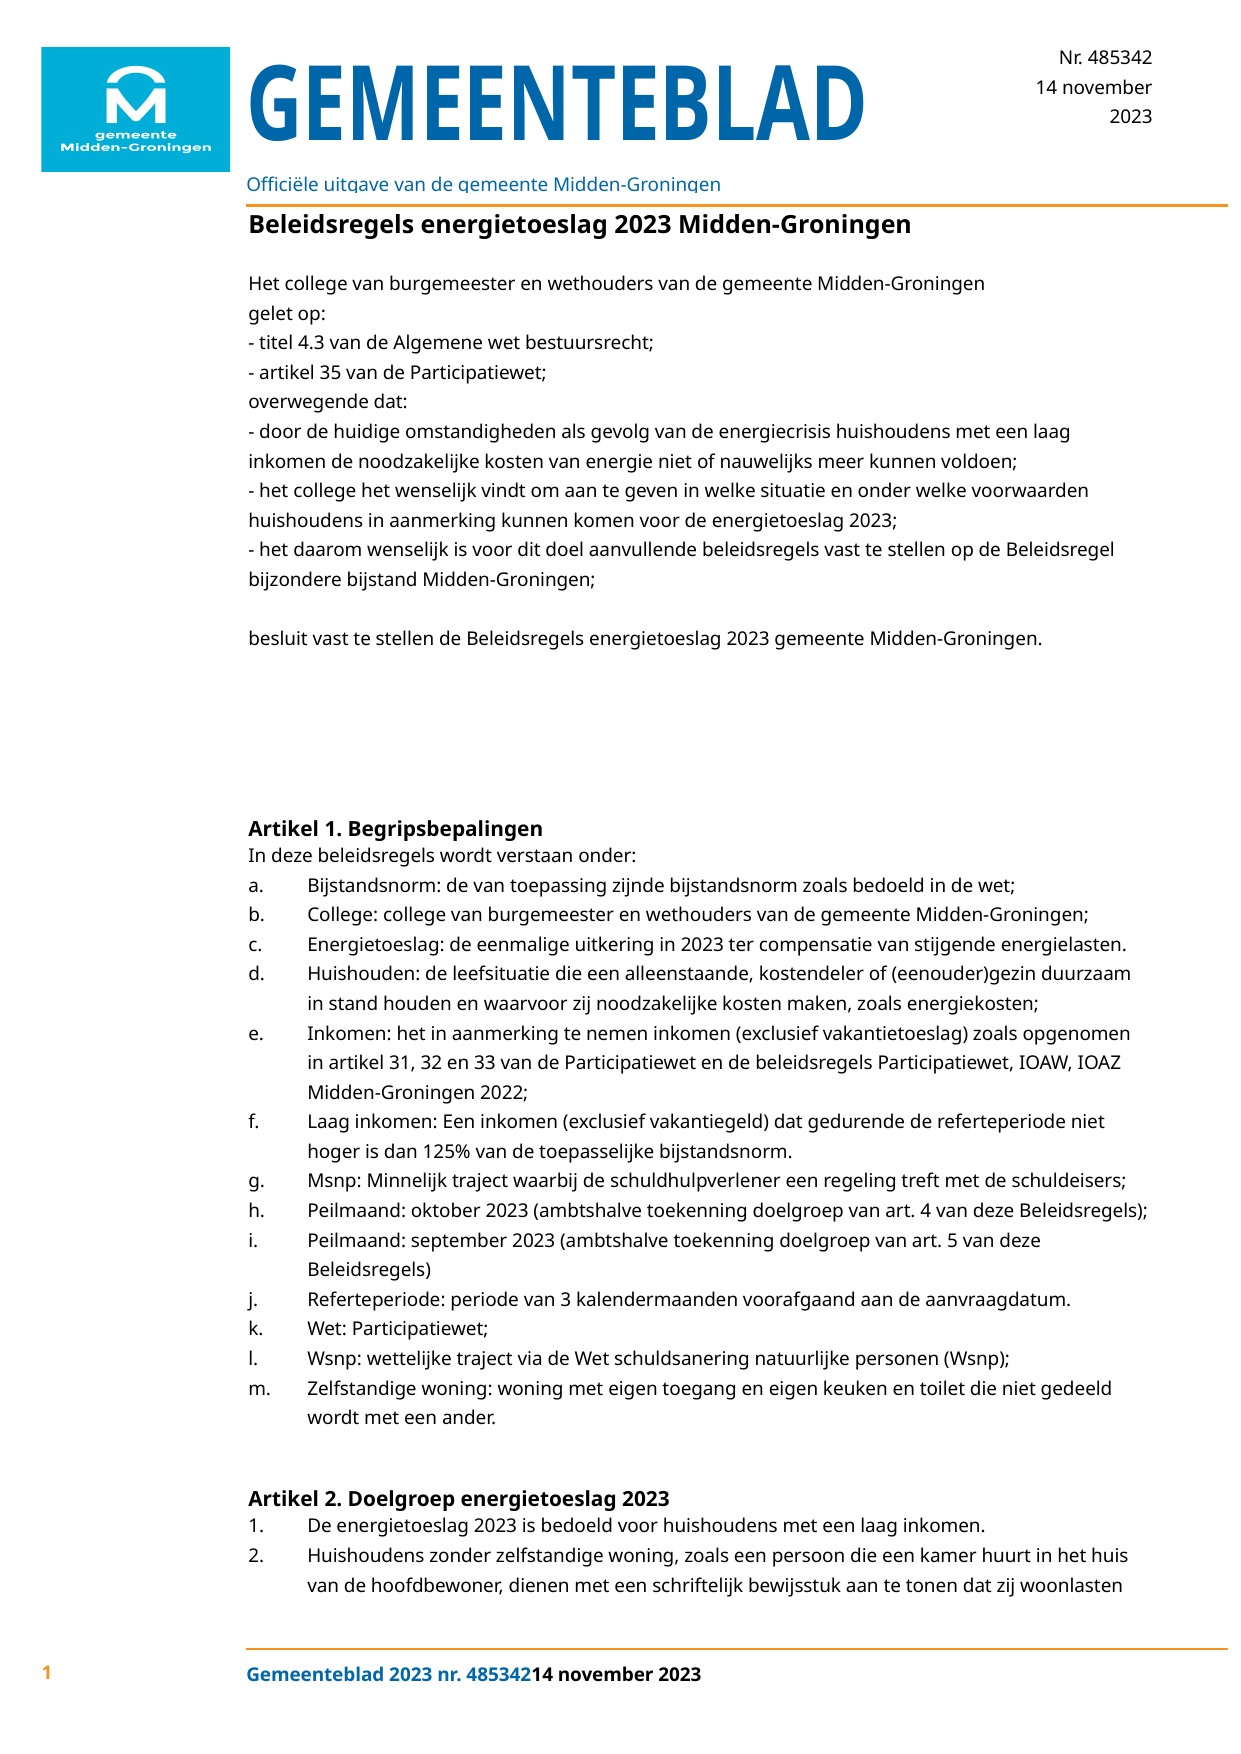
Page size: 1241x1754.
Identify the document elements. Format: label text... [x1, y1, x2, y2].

text - door de huidige omstandigheden als gevolg van de energiecrisis huishoudens met een laag inkomen de noodzakelijke kosten van energie niet of nauwelijks meer kunnen voldoen; [248, 418, 1152, 473]
list Bijstandsnorm: de van toepassing zijnde bijstandsnorm zoals bedoeld in de wet; [248, 872, 1152, 897]
list College: college van burgemeester en wethouders van de gemeente Midden-Groningen; [248, 901, 1152, 927]
list Referteperiode: periode van 3 kalendermaanden voorafgaand aan de aanvraagdatum. [248, 1286, 1152, 1312]
list Peilmaand: september 2023 (ambtshalve toekenning doelgroep van art. 5 van deze Beleidsregels) [248, 1227, 1152, 1282]
list Inkomen: het in aanmerking te nemen inkomen (exclusief vakantietoeslag) zoals opgenomen in artikel 31, 32 en 33 van de Participatiewet en de beleidsregels Participatiewet, IOAW, IOAZ Midden-Groningen 2022; [248, 1020, 1152, 1104]
text - titel 4.3 van de Algemene wet bestuursrecht; [248, 329, 1152, 355]
list Huishouden: de leefsituatie die een alleenstaande, kostendeler of (eenouder)gezin duurzaam in stand houden en waarvoor zij noodzakelijke kosten maken, zoals energiekosten; [248, 961, 1152, 1016]
list Laag inkomen: Een inkomen (exclusief vakantiegeld) dat gedurende de referteperiode niet hoger is dan 125% van de toepasselijke bijstandsnorm. [248, 1108, 1152, 1164]
list Wsnp: wettelijke traject via de Wet schuldsanering natuurlijke personen (Wsnp); [248, 1345, 1152, 1371]
text - het college het wenselijk vindt om aan te geven in welke situatie en onder welke voorwaarden huishoudens in aanmerking kunnen komen voor de energietoeslag 2023; [248, 477, 1152, 533]
text - het daarom wenselijk is voor dit doel aanvullende beleidsregels vast te stellen op de Beleidsregel bijzondere bijstand Midden-Groningen; [248, 537, 1152, 592]
picture [107, 89, 165, 122]
text overwegende dat: [248, 389, 1152, 414]
picture [184, 146, 190, 153]
list Zelfstandige woning: woning met eigen toegang en eigen keuken en toilet die niet gedeeld wordt met een ander. [248, 1375, 1152, 1430]
text Het college van burgemeester en wethouders van de gemeente Midden-Groningen [248, 270, 1152, 296]
text besluit vast te stellen de Beleidsregels energietoeslag 2023 gemeente Midden-Groningen. [248, 625, 1152, 651]
list Wet: Participatiewet; [248, 1316, 1152, 1341]
text Artikel 2. Doelgroep energietoeslag 2023 [248, 1484, 1152, 1513]
list Energietoeslag: de eenmalige uitkering in 2023 ter compensatie van stijgende energielasten. [248, 931, 1152, 957]
text Beleidsregels energietoeslag 2023 Midden-Groningen [248, 207, 1152, 241]
text In deze beleidsregels wordt verstaan onder: [248, 842, 1152, 868]
picture [108, 66, 164, 82]
text Artikel 1. Begripsbepalingen [248, 814, 1152, 842]
text - artikel 35 van de Participatiewet; [248, 359, 1152, 385]
list Msnp: Minnelijk traject waarbij de schuldhulpverlener een regeling treft met de schuldeisers; [248, 1168, 1152, 1193]
list Peilmaand: oktober 2023 (ambtshalve toekenning doelgroep van art. 4 van deze Beleidsregels); [248, 1197, 1152, 1223]
list De energietoeslag 2023 is bedoeld voor huishoudens met een laag inkomen. [248, 1513, 1152, 1538]
text gelet op: [248, 300, 1152, 326]
list Huishoudens zonder zelfstandige woning, zoals een persoon die een kamer huurt in het huis van de hoofdbewoner, dienen met een schriftelijk bewijsstuk aan te tonen dat zij woonlasten [248, 1542, 1152, 1598]
